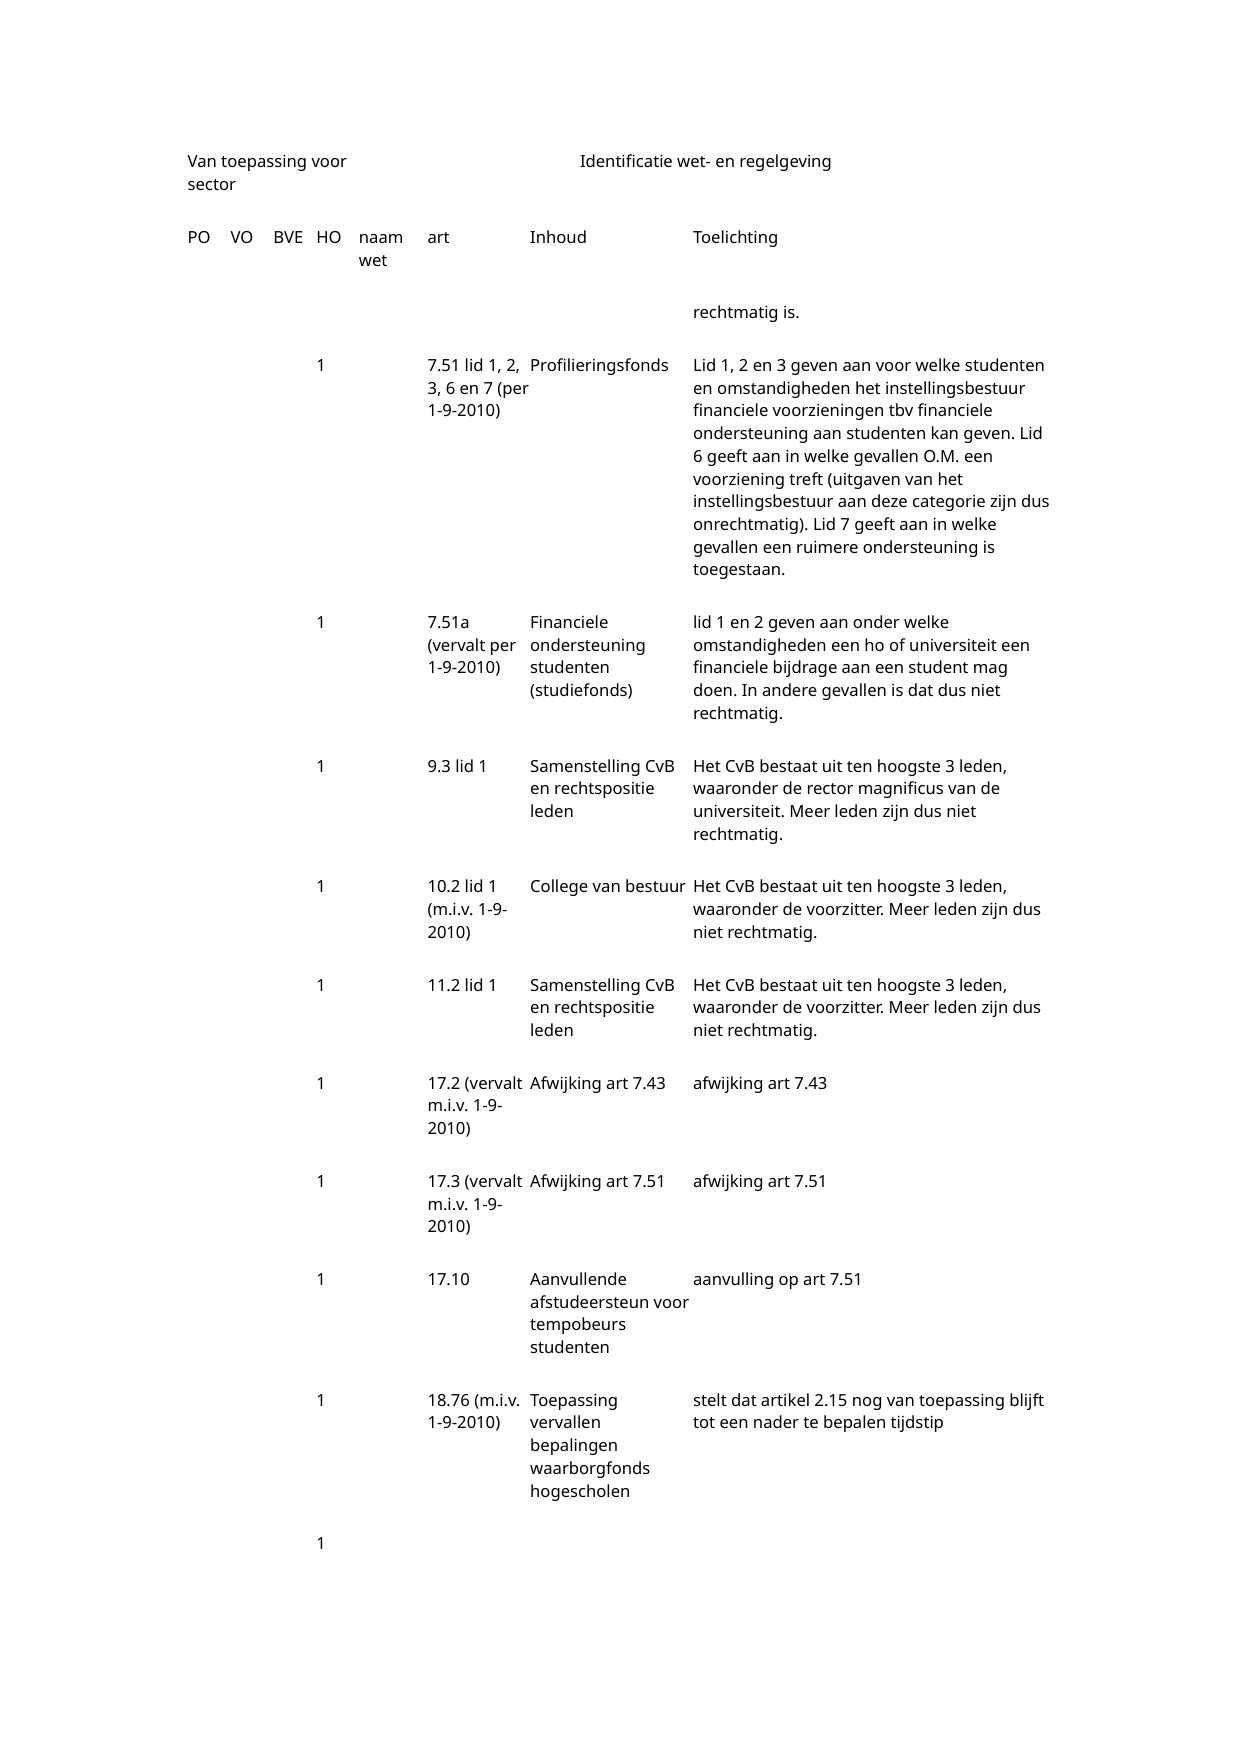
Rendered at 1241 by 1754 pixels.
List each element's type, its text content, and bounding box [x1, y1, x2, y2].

table_cell [273, 1071, 316, 1169]
table_cell stelt dat artikel 2.15 nog van toepassing blijft tot een nader te bepalen tijdstip [693, 1388, 1053, 1532]
table_cell [188, 1388, 230, 1532]
table_cell [230, 1268, 273, 1388]
table_cell [188, 1169, 230, 1267]
table_cell Toepassing vervallen bepalingen waarborgfonds hogescholen [530, 1388, 693, 1532]
table_cell 1 [316, 1268, 359, 1388]
table_cell BVE [273, 225, 316, 301]
table_cell 1 [316, 1169, 359, 1267]
table_cell [359, 1268, 427, 1388]
table_cell College van bestuur [530, 875, 693, 973]
table_cell Afwijking art 7.43 [530, 1071, 693, 1169]
table_cell [693, 1532, 1053, 1590]
table_cell 17.10 [427, 1268, 530, 1388]
table_cell VO [230, 225, 273, 301]
table_cell lid 1 en 2 geven aan onder welke omstandigheden een ho of universiteit een financiele bijdrage aan een student mag doen. In andere gevallen is dat dus niet rechtmatig. [693, 611, 1053, 754]
table_cell [188, 875, 230, 973]
table_cell [273, 611, 316, 754]
table_cell [273, 1388, 316, 1532]
table_cell [359, 973, 427, 1071]
table_cell 1 [316, 1532, 359, 1590]
table_cell [316, 301, 359, 353]
table_header Identificatie wet- en regelgeving [359, 150, 1053, 225]
table_cell [359, 1532, 427, 1590]
table_cell 1 [316, 354, 359, 611]
table_cell [273, 301, 316, 353]
table_cell Het CvB bestaat uit ten hoogste 3 leden, waaronder de voorzitter. Meer leden zijn dus niet rechtmatig. [693, 875, 1053, 973]
table_cell Profilieringsfonds [530, 354, 693, 611]
table_header Van toepassing voor sector [188, 150, 359, 225]
table_cell [188, 301, 230, 353]
table_cell 7.51a (vervalt per 1-9-2010) [427, 611, 530, 754]
table_cell [230, 754, 273, 875]
table_cell 17.2 (vervalt m.i.v. 1-9-2010) [427, 1071, 530, 1169]
table_cell [188, 973, 230, 1071]
table_cell 1 [316, 875, 359, 973]
table_cell [273, 1169, 316, 1267]
table_cell [230, 1388, 273, 1532]
table_cell [273, 973, 316, 1071]
table_cell 1 [316, 973, 359, 1071]
table_cell [359, 1388, 427, 1532]
table_cell [359, 754, 427, 875]
table_cell Toelichting [693, 225, 1053, 301]
table_cell Financiele ondersteuning studenten (studiefonds) [530, 611, 693, 754]
table_cell PO [188, 225, 230, 301]
table_cell 1 [316, 1071, 359, 1169]
table_cell [230, 354, 273, 611]
table_cell [230, 875, 273, 973]
table_cell HO [316, 225, 359, 301]
table_cell Het CvB bestaat uit ten hoogste 3 leden, waaronder de rector magnificus van de universiteit. Meer leden zijn dus niet rechtmatig. [693, 754, 1053, 875]
table_cell [273, 1268, 316, 1388]
table_cell 1 [316, 611, 359, 754]
table_cell Aanvullende afstudeersteun voor tempobeurs studenten [530, 1268, 693, 1388]
table_cell [273, 354, 316, 611]
table_cell [188, 1268, 230, 1388]
table_cell 11.2 lid 1 [427, 973, 530, 1071]
table_cell 1 [316, 754, 359, 875]
table_cell aanvulling op art 7.51 [693, 1268, 1053, 1388]
table_cell 9.3 lid 1 [427, 754, 530, 875]
table_cell [273, 754, 316, 875]
table_cell [359, 354, 427, 611]
table_cell afwijking art 7.51 [693, 1169, 1053, 1267]
table_cell Afwijking art 7.51 [530, 1169, 693, 1267]
table_cell 17.3 (vervalt m.i.v. 1-9-2010) [427, 1169, 530, 1267]
table_cell Het CvB bestaat uit ten hoogste 3 leden, waaronder de voorzitter. Meer leden zijn dus niet rechtmatig. [693, 973, 1053, 1071]
table_cell Samenstelling CvB en rechtspositie leden [530, 973, 693, 1071]
table_cell 7.51 lid 1, 2, 3, 6 en 7 (per 1-9-2010) [427, 354, 530, 611]
table_cell [427, 1532, 530, 1590]
table_cell Lid 1, 2 en 3 geven aan voor welke studenten en omstandigheden het instellingsbestuur financiele voorzieningen tbv financiele ondersteuning aan studenten kan geven. Lid 6 geeft aan in welke gevallen O.M. een voorziening treft (uitgaven van het instellingsbestuur aan deze categorie zijn dus onrechtmatig). Lid 7 geeft aan in welke gevallen een ruimere ondersteuning is toegestaan. [693, 354, 1053, 611]
table_cell [359, 1071, 427, 1169]
table_cell [359, 1169, 427, 1267]
table_cell [359, 301, 427, 353]
table_cell 1 [316, 1388, 359, 1532]
table_cell [359, 611, 427, 754]
table_cell [530, 301, 693, 353]
table_cell [230, 1071, 273, 1169]
table_cell 18.76 (m.i.v. 1-9-2010) [427, 1388, 530, 1532]
table_cell [230, 1532, 273, 1590]
table_cell art [427, 225, 530, 301]
table_cell Samenstelling CvB en rechtspositie leden [530, 754, 693, 875]
table_cell [188, 1071, 230, 1169]
table_cell [359, 875, 427, 973]
table_cell [530, 1532, 693, 1590]
table_cell [188, 754, 230, 875]
table_cell afwijking art 7.43 [693, 1071, 1053, 1169]
table_cell [273, 1532, 316, 1590]
table_cell [188, 354, 230, 611]
table_cell [230, 1169, 273, 1267]
table_cell [230, 611, 273, 754]
table_cell rechtmatig is. [693, 301, 1053, 353]
table_cell [273, 875, 316, 973]
table_cell [188, 1532, 230, 1590]
table_cell [230, 973, 273, 1071]
table_cell Inhoud [530, 225, 693, 301]
table_cell [188, 611, 230, 754]
table_cell [230, 301, 273, 353]
table_cell [427, 301, 530, 353]
table_cell 10.2 lid 1 (m.i.v. 1-9-2010) [427, 875, 530, 973]
table_cell naam wet [359, 225, 427, 301]
